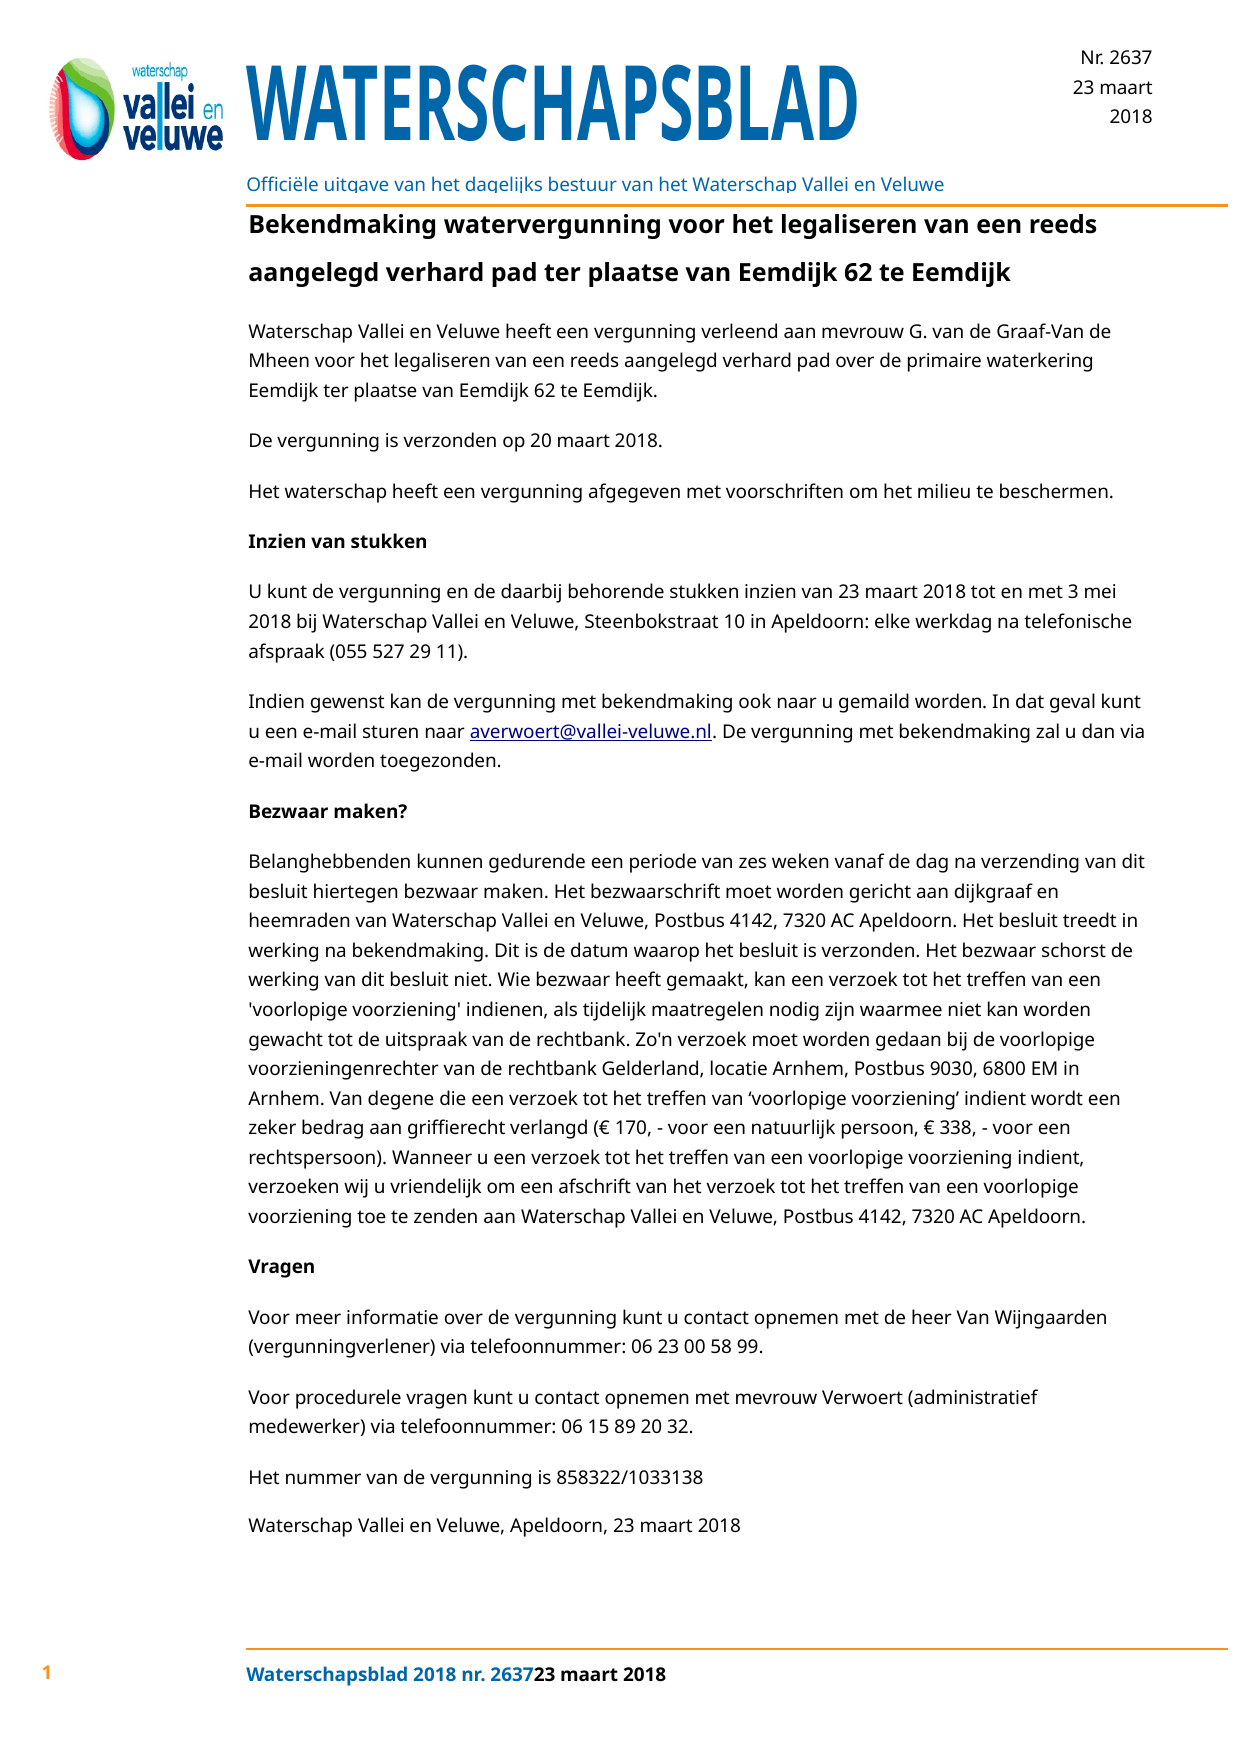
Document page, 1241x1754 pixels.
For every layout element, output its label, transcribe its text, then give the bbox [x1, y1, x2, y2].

text Bezwaar maken? [248, 798, 1152, 824]
text Waterschap Vallei en Veluwe, Apeldoorn, 23 maart 2018 [248, 1512, 1152, 1538]
text Inzien van stukken [248, 528, 1152, 554]
text Voor procedurele vragen kunt u contact opnemen met mevrouw Verwoert (administratief medewerker) via telefoonnummer: 06 15 89 20 32. [248, 1384, 1152, 1439]
text Belanghebbenden kunnen gedurende een periode van zes weken vanaf de dag na verzending van dit besluit hiertegen bezwaar maken. Het bezwaarschrift moet worden gericht aan dijkgraaf en heemraden van Waterschap Vallei en Veluwe, Postbus 4142, 7320 AC Apeldoorn. Het besluit treedt in werking na bekendmaking. Dit is de datum waarop het besluit is verzonden. Het bezwaar schorst de werking van dit besluit niet. Wie bezwaar heeft gemaakt, kan een verzoek tot het treffen van een 'voorlopige voorziening' indienen, als tijdelijk maatregelen nodig zijn waarmee niet kan worden gewacht tot de uitspraak van de rechtbank. Zo'n verzoek moet worden gedaan bij de voorlopige voorzieningenrechter van de rechtbank Gelderland, locatie Arnhem, Postbus 9030, 6800 EM in Arnhem. Van degene die een verzoek tot het treffen van ‘voorlopige voorziening’ indient wordt een zeker bedrag aan griffierecht verlangd (€ 170, - voor een natuurlijk persoon, € 338, - voor een rechtspersoon). Wanneer u een verzoek tot het treffen van een voorlopige voorziening indient, verzoeken wij u vriendelijk om een afschrift van het verzoek tot het treffen van een voorlopige voorziening toe te zenden aan Waterschap Vallei en Veluwe, Postbus 4142, 7320 AC Apeldoorn. [248, 848, 1152, 1229]
text Het nummer van de vergunning is 858322/1033138 [248, 1464, 1152, 1490]
text Bekendmaking watervergunning voor het legaliseren van een reeds aangelegd verhard pad ter plaatse van Eemdijk 62 te Eemdijk [248, 207, 1152, 288]
picture [41, 47, 231, 172]
text De vergunning is verzonden op 20 maart 2018. [248, 427, 1152, 453]
text U kunt de vergunning en de daarbij behorende stukken inzien van 23 maart 2018 tot en met 3 mei 2018 bij Waterschap Vallei en Veluwe, Steenbokstraat 10 in Apeldoorn: elke werkdag na telefonische afspraak (055 527 29 11). [248, 579, 1152, 664]
text Vragen [248, 1254, 1152, 1279]
text Het waterschap heeft een vergunning afgegeven met voorschriften om het milieu te beschermen. [248, 478, 1152, 504]
text Waterschap Vallei en Veluwe heeft een vergunning verleend aan mevrouw G. van de Graaf-Van de Mheen voor het legaliseren van een reeds aangelegd verhard pad over de primaire waterkering Eemdijk ter plaatse van Eemdijk 62 te Eemdijk. [248, 318, 1152, 403]
text Voor meer informatie over de vergunning kunt u contact opnemen met de heer Van Wijngaarden (vergunningverlener) via telefoonnummer: 06 23 00 58 99. [248, 1304, 1152, 1359]
text Indien gewenst kan de vergunning met bekendmaking ook naar u gemaild worden. In dat geval kunt u een e-mail sturen naar averwoert@vallei-veluwe.nl. De vergunning met bekendmaking zal u dan via e-mail worden toegezonden. [248, 688, 1152, 773]
